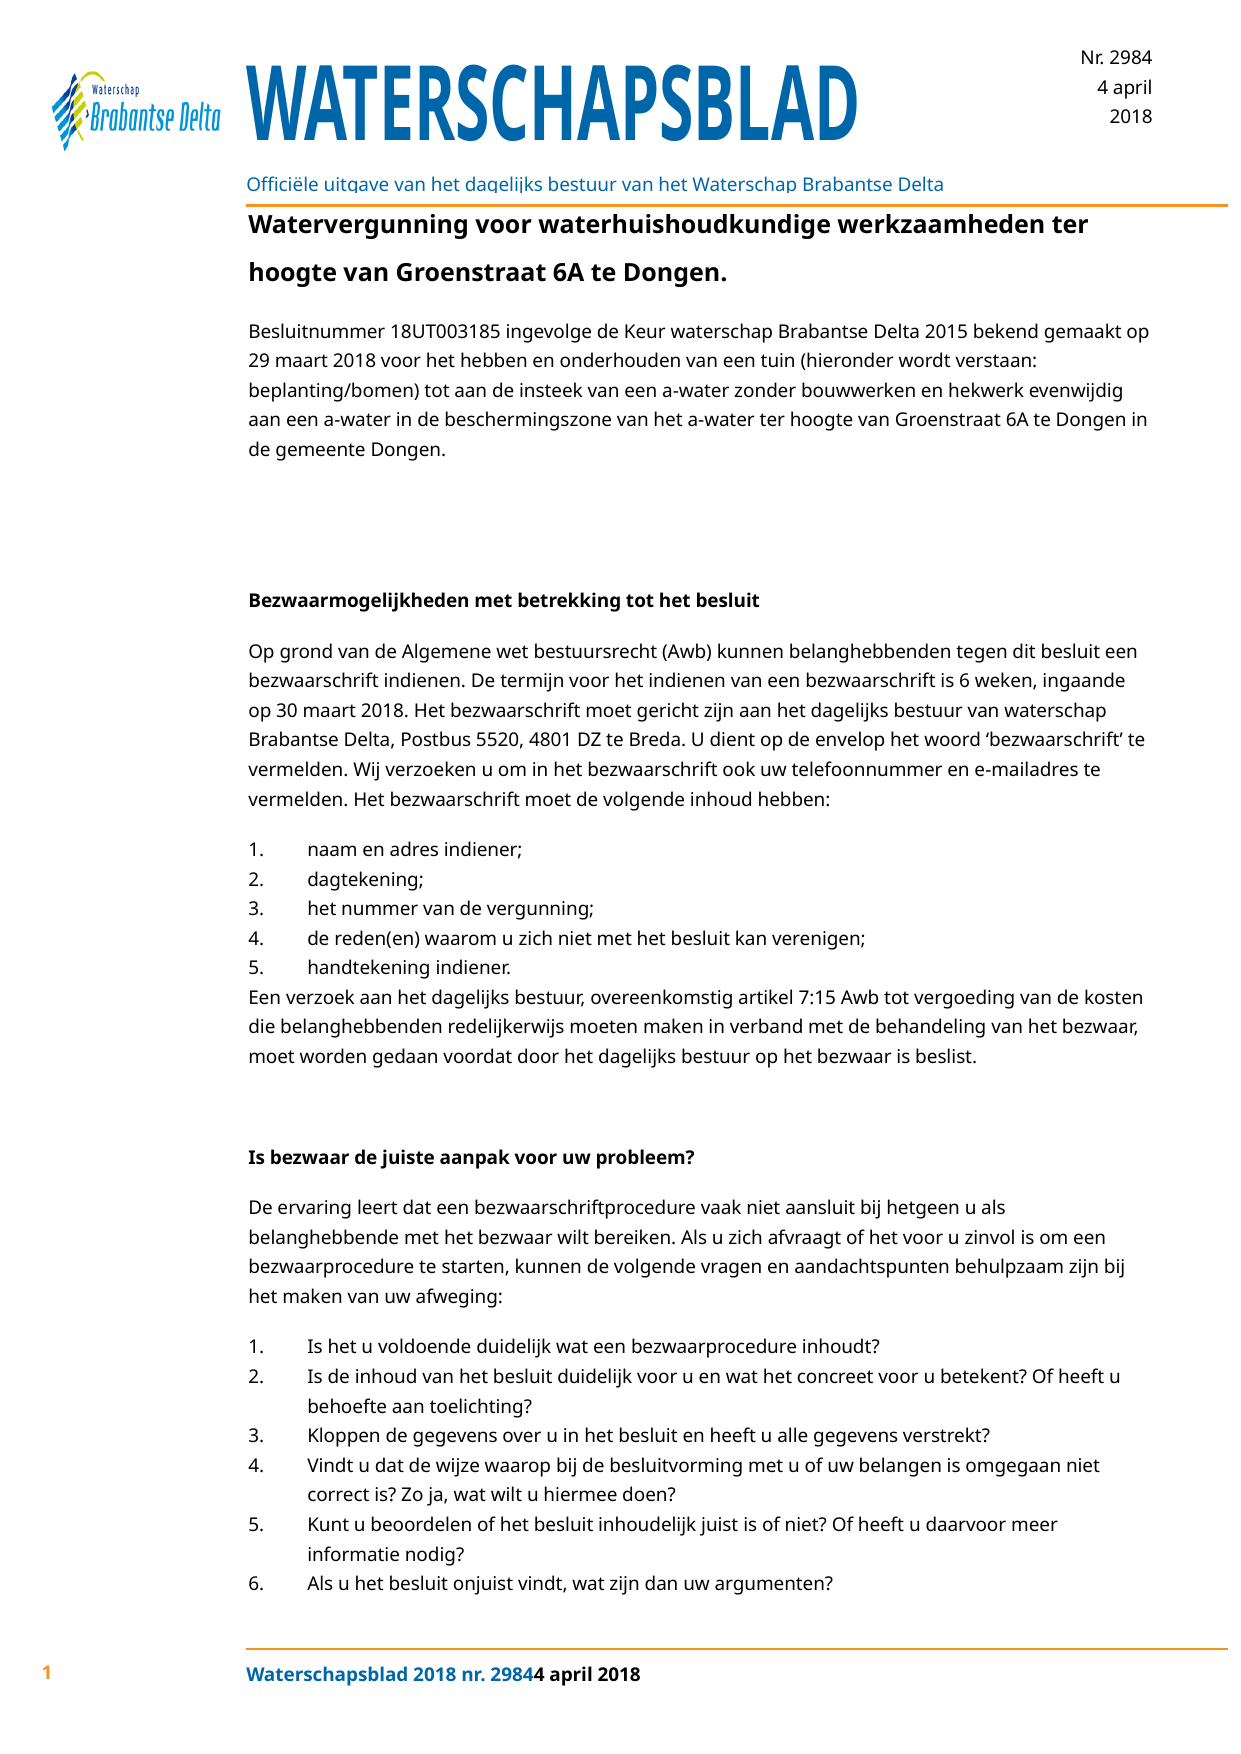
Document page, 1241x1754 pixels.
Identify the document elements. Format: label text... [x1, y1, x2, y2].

text Watervergunning voor waterhuishoudkundige werkzaamheden ter hoogte van Groenstraat 6A te Dongen. [248, 207, 1152, 288]
list de reden(en) waarom u zich niet met het besluit kan verenigen; [248, 925, 1152, 951]
text De ervaring leert dat een bezwaarschriftprocedure vaak niet aansluit bij hetgeen u als belanghebbende met het bezwaar wilt bereiken. Als u zich afvraagt of het voor u zinvol is om een bezwaarprocedure te starten, kunnen de volgende vragen en aandachtspunten behulpzaam zijn bij het maken van uw afweging: [248, 1194, 1152, 1309]
list handtekening indiener. [248, 954, 1152, 980]
text Bezwaarmogelijkheden met betrekking tot het besluit [248, 587, 1152, 613]
list Is het u voldoende duidelijk wat een bezwaarprocedure inhoudt? [248, 1334, 1152, 1359]
text Is bezwaar de juiste aanpak voor uw probleem? [248, 1144, 1152, 1170]
list het nummer van de vergunning; [248, 895, 1152, 921]
list dagtekening; [248, 866, 1152, 892]
picture [41, 47, 231, 172]
list Kunt u beoordelen of het besluit inhoudelijk juist is of niet? Of heeft u daarvoor meer informatie nodig? [248, 1511, 1152, 1567]
list Kloppen de gegevens over u in het besluit en heeft u alle gegevens verstrekt? [248, 1422, 1152, 1448]
list Is de inhoud van het besluit duidelijk voor u en wat het concreet voor u betekent? Of heeft u behoefte aan toelichting? [248, 1363, 1152, 1419]
text Op grond van de Algemene wet bestuursrecht (Awb) kunnen belanghebbenden tegen dit besluit een bezwaarschrift indienen. De termijn voor het indienen van een bezwaarschrift is 6 weken, ingaande op 30 maart 2018. Het bezwaarschrift moet gericht zijn aan het dagelijks bestuur van waterschap Brabantse Delta, Postbus 5520, 4801 DZ te Breda. U dient op de envelop het woord ‘bezwaarschrift’ te vermelden. Wij verzoeken u om in het bezwaarschrift ook uw telefoonnummer en e‑mailadres te vermelden. Het bezwaarschrift moet de volgende inhoud hebben: [248, 638, 1152, 812]
list Als u het besluit onjuist vindt, wat zijn dan uw argumenten? [248, 1570, 1152, 1596]
text Besluitnummer 18UT003185 ingevolge de Keur waterschap Brabantse Delta 2015 bekend gemaakt op 29 maart 2018 voor het hebben en onderhouden van een tuin (hieronder wordt verstaan: beplanting/bomen) tot aan de insteek van een a-water zonder bouwwerken en hekwerk evenwijdig aan een a-water in de beschermingszone van het a-water ter hoogte van Groenstraat 6A te Dongen in de gemeente Dongen. [248, 318, 1152, 462]
list naam en adres indiener; [248, 836, 1152, 862]
text Een verzoek aan het dagelijks bestuur, overeenkomstig artikel 7:15 Awb tot vergoeding van de kosten die belanghebbenden redelijkerwijs moeten maken in verband met de behandeling van het bezwaar, moet worden gedaan voordat door het dagelijks bestuur op het bezwaar is beslist. [248, 984, 1152, 1069]
list Vindt u dat de wijze waarop bij de besluitvorming met u of uw belangen is omgegaan niet correct is? Zo ja, wat wilt u hiermee doen? [248, 1452, 1152, 1507]
